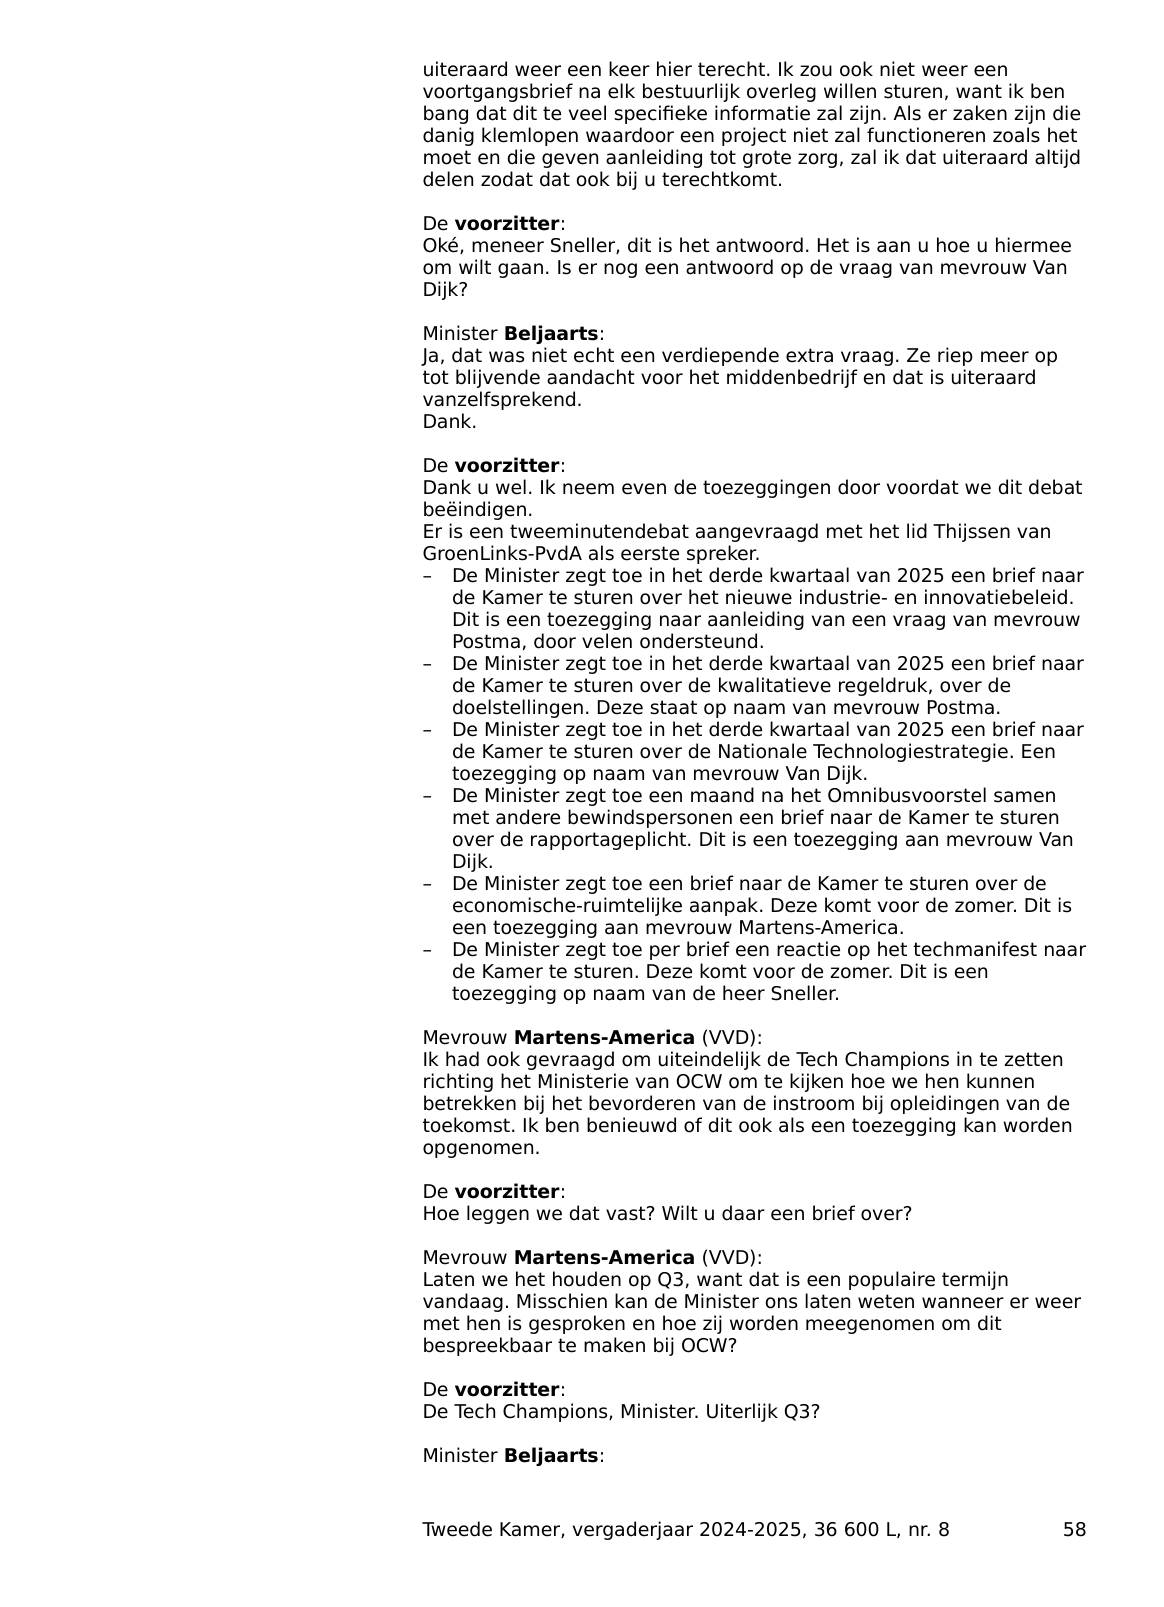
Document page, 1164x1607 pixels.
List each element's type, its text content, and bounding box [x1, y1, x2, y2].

text Ik had ook gevraagd om uiteindelijk de Tech Champions in te zetten richting het Ministerie van OCW om te kijken hoe we hen kunnen betrekken bij het bevorderen van de instroom bij opleidingen van de toekomst. Ik ben benieuwd of dit ook als een toezegging kan worden opgenomen. [422, 1049, 1087, 1159]
text Ja, dat was niet echt een verdiepende extra vraag. Ze riep meer op tot blijvende aandacht voor het middenbedrijf en dat is uiteraard vanzelfsprekend. [422, 345, 1087, 411]
text – De Minister zegt toe in het derde kwartaal van 2025 een brief naar de Kamer te sturen over de kwalitatieve regeldruk, over de doelstellingen. Deze staat op naam van mevrouw Postma. [422, 653, 1087, 719]
text Oké, meneer Sneller, dit is het antwoord. Het is aan u hoe u hiermee om wilt gaan. Is er nog een antwoord op de vraag van mevrouw Van Dijk? [422, 235, 1087, 301]
text Mevrouw Martens-America (VVD): [422, 1027, 1087, 1049]
text De Tech Champions, Minister. Uiterlijk Q3? [422, 1401, 1087, 1423]
text – De Minister zegt toe in het derde kwartaal van 2025 een brief naar de Kamer te sturen over de Nationale Technologiestrategie. Een toezegging op naam van mevrouw Van Dijk. [422, 719, 1087, 785]
text De voorzitter: [422, 1181, 1087, 1203]
text Minister Beljaarts: [422, 323, 1087, 345]
text – De Minister zegt toe een maand na het Omnibusvoorstel samen met andere bewindspersonen een brief naar de Kamer te sturen over de rapportageplicht. Dit is een toezegging aan mevrouw Van Dijk. [422, 785, 1087, 873]
text Mevrouw Martens-America (VVD): [422, 1247, 1087, 1269]
text De voorzitter: [422, 455, 1087, 477]
text Hoe leggen we dat vast? Wilt u daar een brief over? [422, 1203, 1087, 1225]
text Minister Beljaarts: [422, 1445, 1087, 1467]
text Laten we het houden op Q3, want dat is een populaire termijn vandaag. Misschien kan de Minister ons laten weten wanneer er weer met hen is gesproken en hoe zij worden meegenomen om dit bespreekbaar te maken bij OCW? [422, 1269, 1087, 1357]
text Dank. [422, 411, 1087, 433]
text De voorzitter: [422, 213, 1087, 235]
text uiteraard weer een keer hier terecht. Ik zou ook niet weer een voortgangsbrief na elk bestuurlijk overleg willen sturen, want ik ben bang dat dit te veel specifieke informatie zal zijn. Als er zaken zijn die danig klemlopen waardoor een project niet zal functioneren zoals het moet en die geven aanleiding tot grote zorg, zal ik dat uiteraard altijd delen zodat dat ook bij u terechtkomt. [422, 59, 1087, 191]
text Dank u wel. Ik neem even de toezeggingen door voordat we dit debat beëindigen. [422, 477, 1087, 521]
text De voorzitter: [422, 1379, 1087, 1401]
text Er is een tweeminutendebat aangevraagd met het lid Thijssen van GroenLinks-PvdA als eerste spreker. [422, 521, 1087, 565]
text – De Minister zegt toe per brief een reactie op het techmanifest naar de Kamer te sturen. Deze komt voor de zomer. Dit is een toezegging op naam van de heer Sneller. [422, 939, 1087, 1005]
text – De Minister zegt toe een brief naar de Kamer te sturen over de economische-ruimtelijke aanpak. Deze komt voor de zomer. Dit is een toezegging aan mevrouw Martens-America. [422, 873, 1087, 939]
text – De Minister zegt toe in het derde kwartaal van 2025 een brief naar de Kamer te sturen over het nieuwe industrie- en innovatiebeleid. Dit is een toezegging naar aanleiding van een vraag van mevrouw Postma, door velen ondersteund. [422, 565, 1087, 653]
